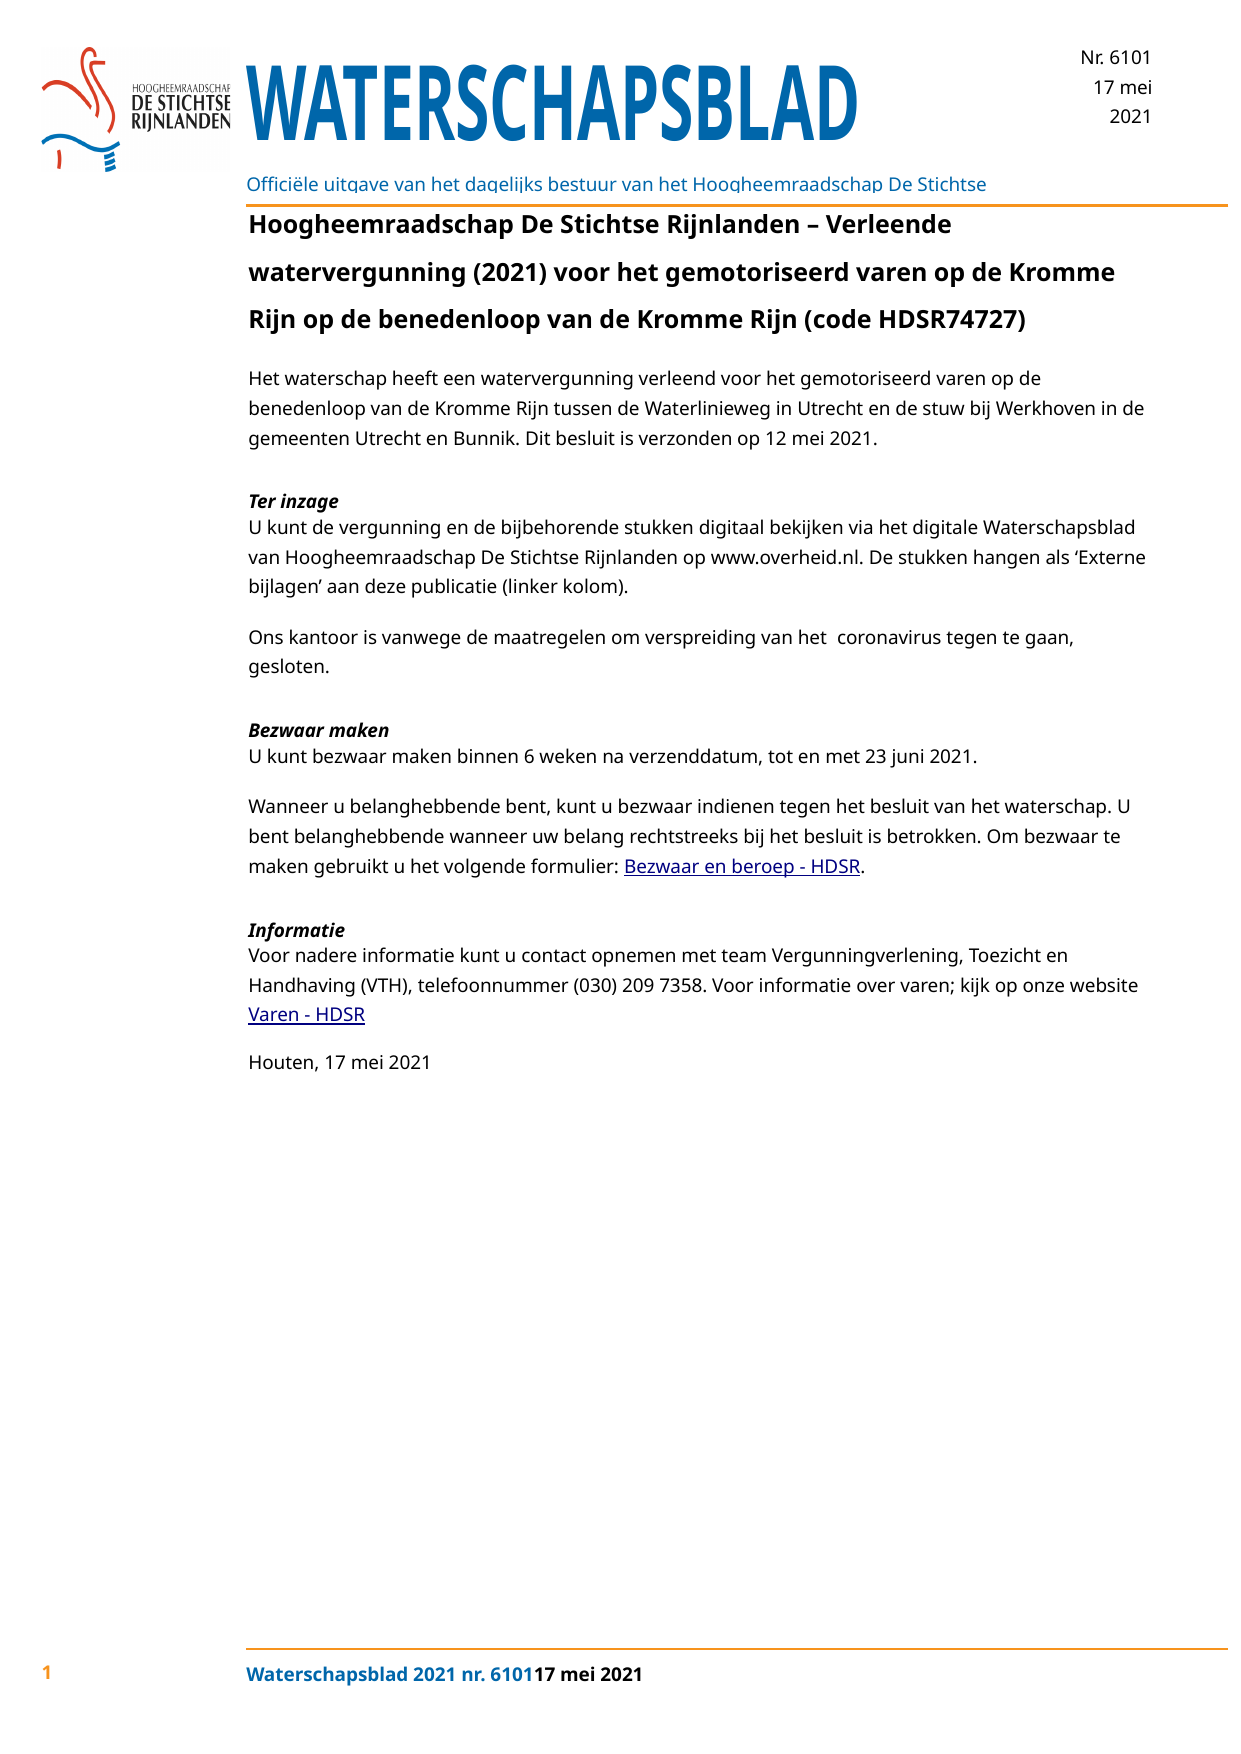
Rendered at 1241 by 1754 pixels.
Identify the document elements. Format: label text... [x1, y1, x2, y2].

text Houten, 17 mei 2021 [248, 1049, 1152, 1075]
text U kunt bezwaar maken binnen 6 weken na verzenddatum, tot en met 23 juni 2021. [248, 743, 1152, 769]
text Bezwaar maken [248, 717, 1152, 743]
text Hoogheemraadschap De Stichtse Rijnlanden – Verleende watervergunning (2021) voor het gemotoriseerd varen op de Kromme Rijn op de benedenloop van de Kromme Rijn (code HDSR74727) [248, 207, 1152, 336]
picture [41, 47, 231, 172]
text Wanneer u belanghebbende bent, kunt u bezwaar indienen tegen het besluit van het waterschap. U bent belanghebbende wanneer uw belang rechtstreeks bij het besluit is betrokken. Om bezwaar te maken gebruikt u het volgende formulier: Bezwaar en beroep - HDSR. [248, 794, 1152, 878]
text Ter inzage [248, 489, 1152, 514]
text U kunt de vergunning en de bijbehorende stukken digitaal bekijken via het digitale Waterschapsblad van Hoogheemraadschap De Stichtse Rijnlanden op www.overheid.nl. De stukken hangen als ‘Externe bijlagen’ aan deze publicatie (linker kolom). [248, 514, 1152, 599]
text Het waterschap heeft een watervergunning verleend voor het gemotoriseerd varen op de benedenloop van de Kromme Rijn tussen de Waterlinieweg in Utrecht en de stuw bij Werkhoven in de gemeenten Utrecht en Bunnik. Dit besluit is verzonden op 12 mei 2021. [248, 366, 1152, 450]
text Voor nadere informatie kunt u contact opnemen met team Vergunningverlening, Toezicht en Handhaving (VTH), telefoonnummer (030) 209 7358. Voor informatie over varen; kijk op onze website Varen - HDSR [248, 942, 1152, 1027]
text Informatie [248, 917, 1152, 942]
text Ons kantoor is vanwege de maatregelen om verspreiding van het coronavirus tegen te gaan, gesloten. [248, 624, 1152, 679]
